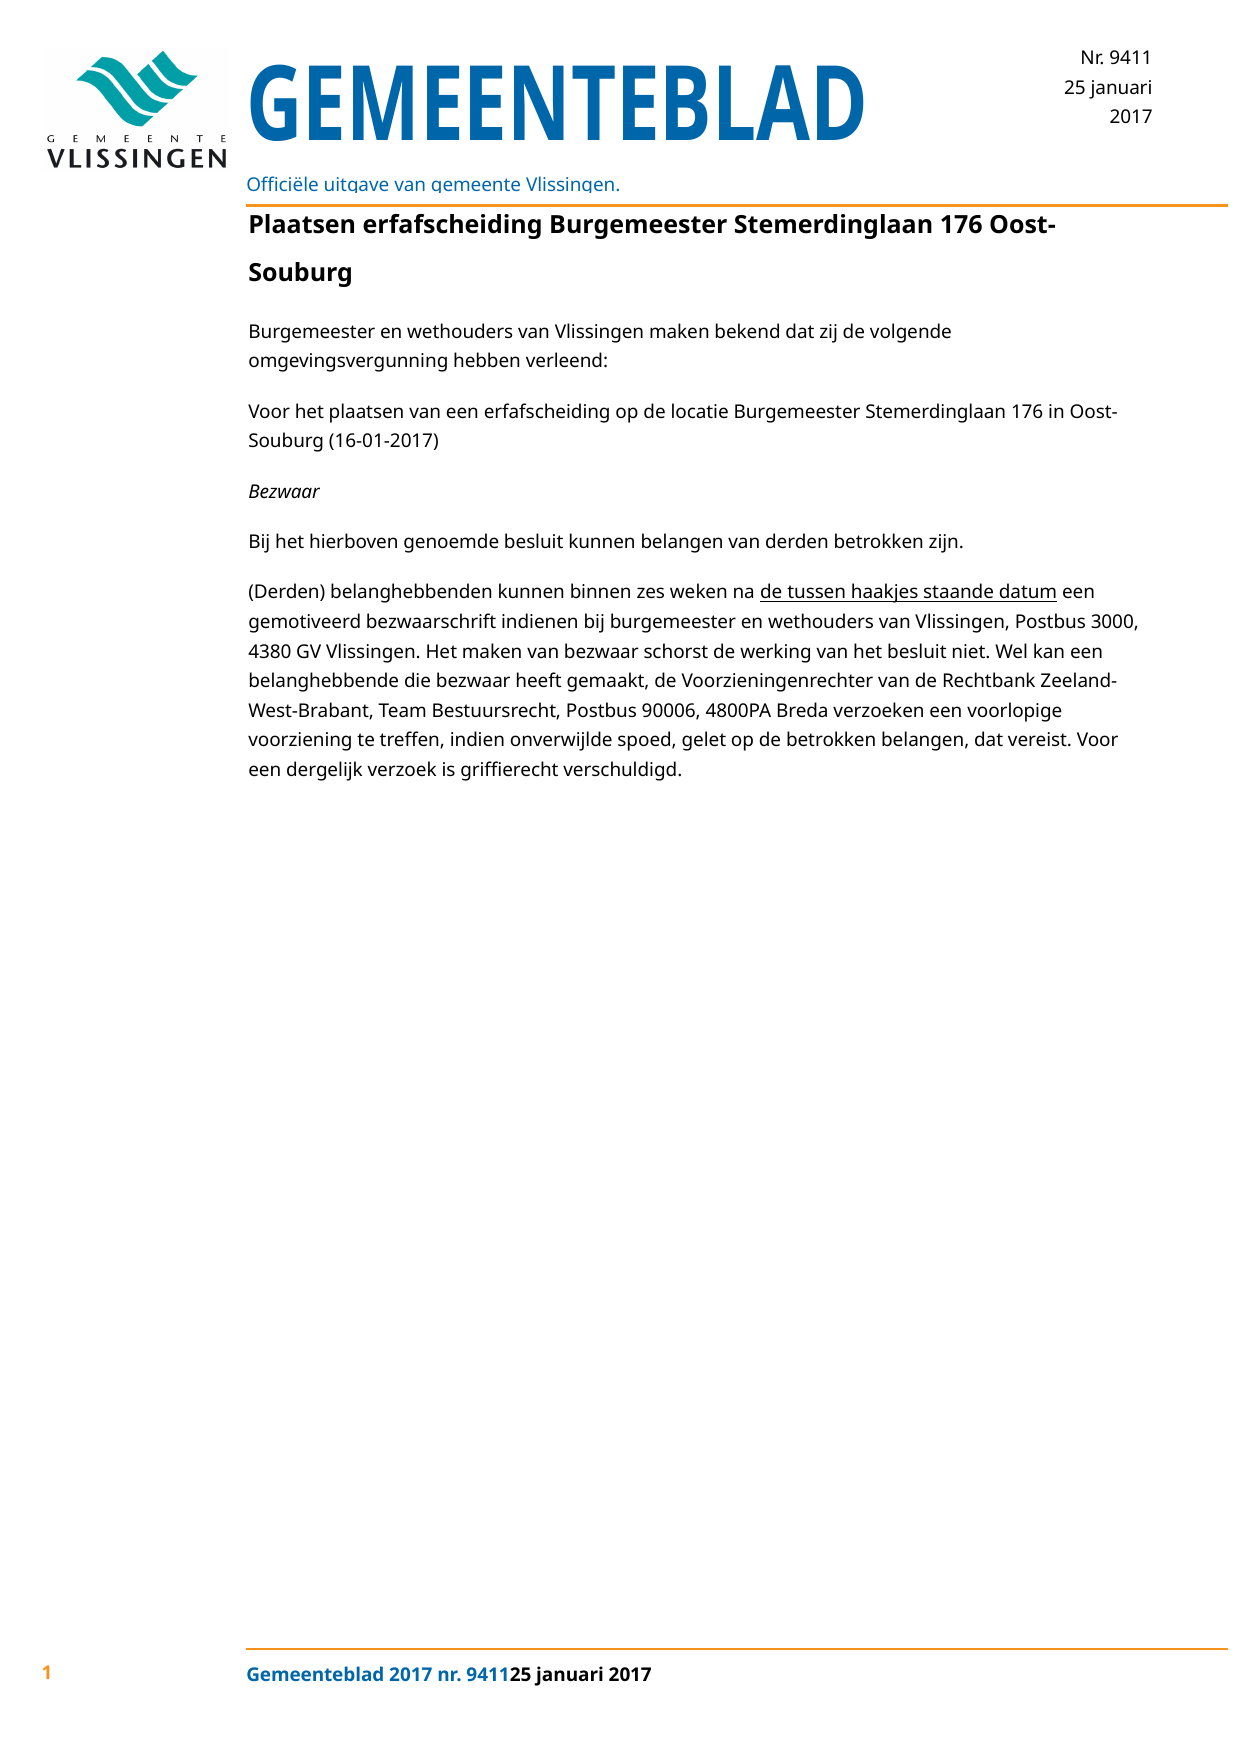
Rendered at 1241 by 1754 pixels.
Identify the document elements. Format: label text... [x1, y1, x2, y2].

picture [41, 47, 231, 172]
text Bij het hierboven genoemde besluit kunnen belangen van derden betrokken zijn. [248, 528, 1152, 554]
text (Derden) belanghebbenden kunnen binnen zes weken na de tussen haakjes staande datum een gemotiveerd bezwaarschrift indienen bij burgemeester en wethouders van Vlissingen, Postbus 3000, 4380 GV Vlissingen. Het maken van bezwaar schorst de werking van het besluit niet. Wel kan een belanghebbende die bezwaar heeft gemaakt, de Voorzieningenrechter van de Rechtbank Zeeland-West-Brabant, Team Bestuursrecht, Postbus 90006, 4800PA Breda verzoeken een voorlopige voorziening te treffen, indien onverwijlde spoed, gelet op de betrokken belangen, dat vereist. Voor een dergelijk verzoek is griffierecht verschuldigd. [248, 579, 1152, 782]
text Plaatsen erfafscheiding Burgemeester Stemerdinglaan 176 Oost-Souburg [248, 207, 1152, 288]
text Voor het plaatsen van een erfafscheiding op de locatie Burgemeester Stemerdinglaan 176 in Oost-Souburg (16-01-2017) [248, 398, 1152, 453]
text Burgemeester en wethouders van Vlissingen maken bekend dat zij de volgende omgevingsvergunning hebben verleend: [248, 318, 1152, 373]
text Bezwaar [248, 478, 1152, 504]
